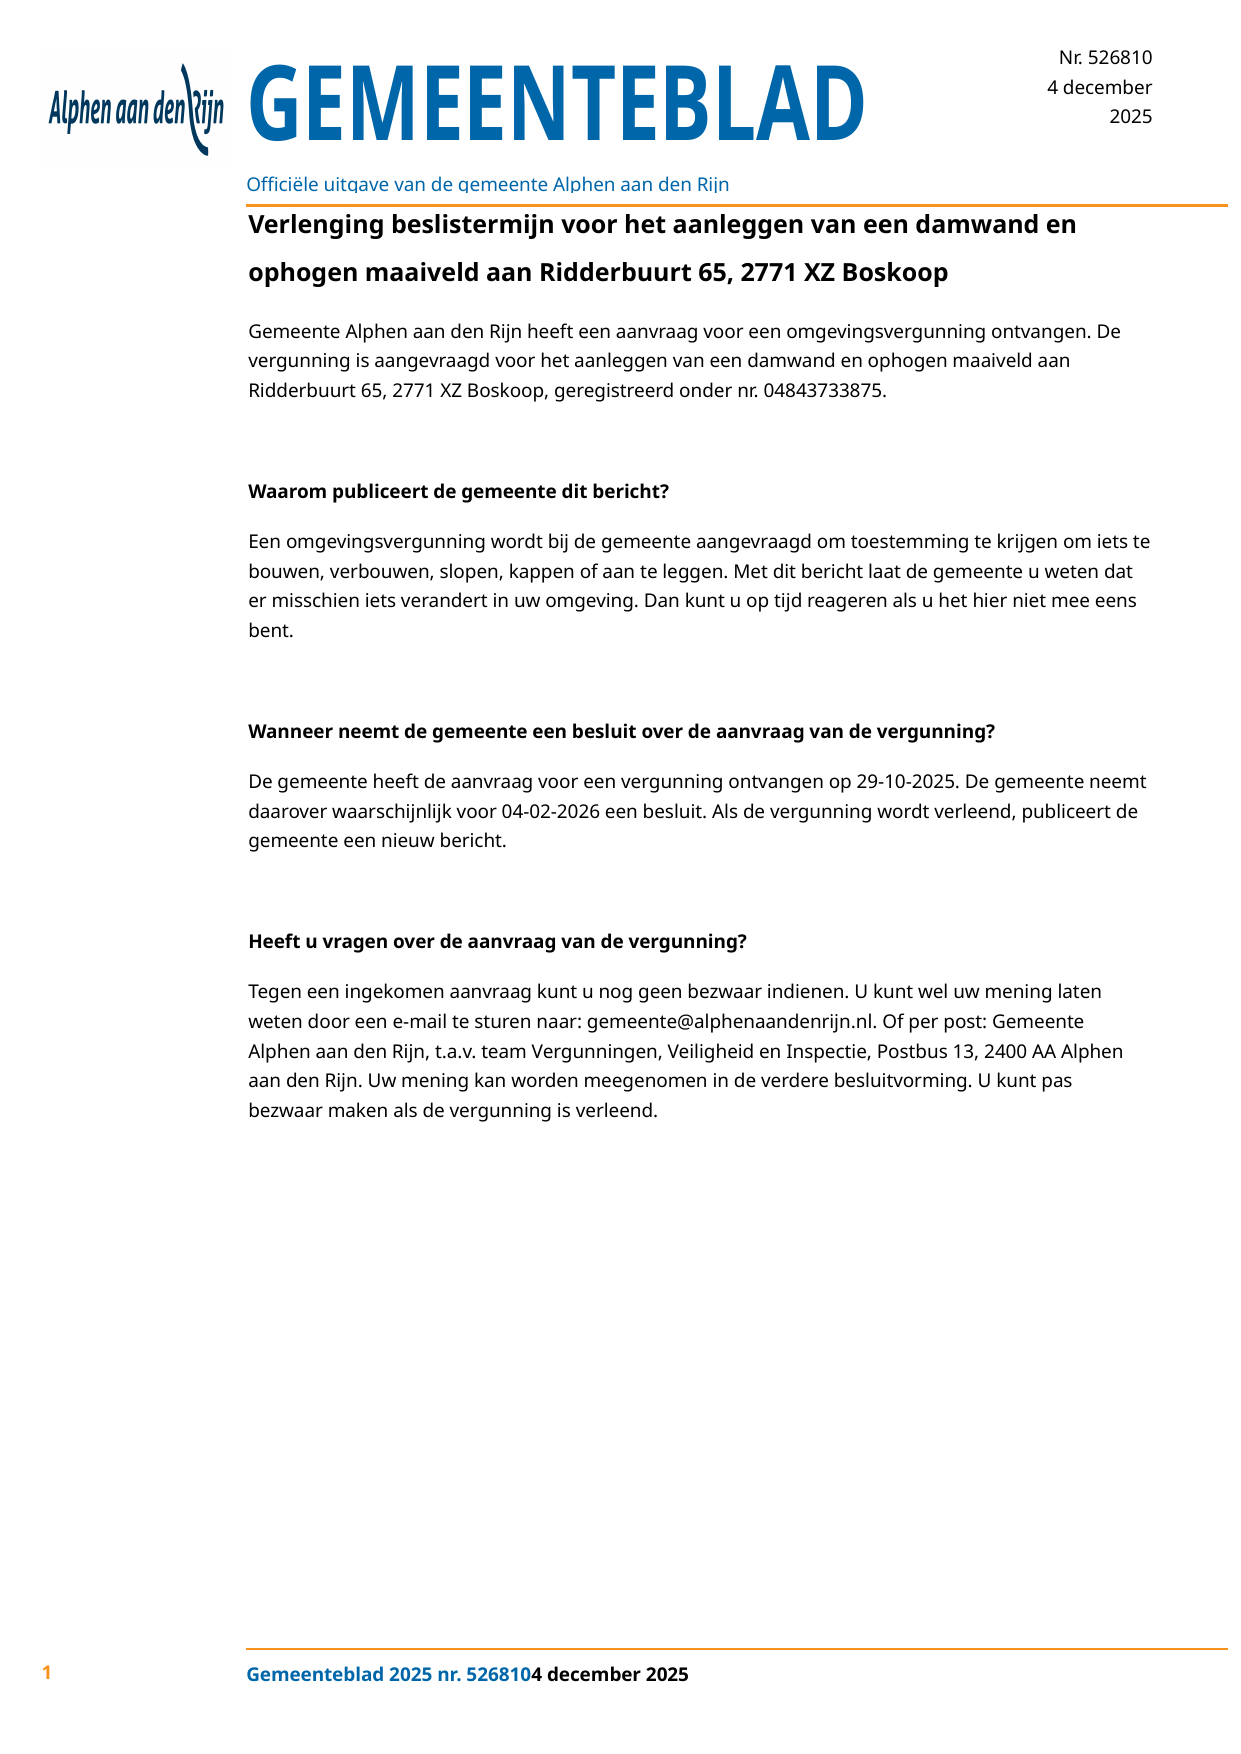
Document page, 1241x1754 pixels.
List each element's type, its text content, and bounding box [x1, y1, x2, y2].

text Verlenging beslistermijn voor het aanleggen van een damwand en ophogen maaiveld aan Ridderbuurt 65, 2771 XZ Boskoop [248, 207, 1152, 288]
text De gemeente heeft de aanvraag voor een vergunning ontvangen op 29-10-2025. De gemeente neemt daarover waarschijnlijk voor 04-02-2026 een besluit. Als de vergunning wordt verleend, publiceert de gemeente een nieuw bericht. [248, 768, 1152, 853]
text Waarom publiceert de gemeente dit bericht? [248, 478, 1152, 504]
text Wanneer neemt de gemeente een besluit over de aanvraag van de vergunning? [248, 718, 1152, 744]
text Gemeente Alphen aan den Rijn heeft een aanvraag voor een omgevingsvergunning ontvangen. De vergunning is aangevraagd voor het aanleggen van een damwand en ophogen maaiveld aan Ridderbuurt 65, 2771 XZ Boskoop, geregistreerd onder nr. 04843733875. [248, 318, 1152, 403]
text Een omgevingsvergunning wordt bij de gemeente aangevraagd om toestemming te krijgen om iets te bouwen, verbouwen, slopen, kappen of aan te leggen. Met dit bericht laat de gemeente u weten dat er misschien iets verandert in uw omgeving. Dan kunt u op tijd reageren als u het hier niet mee eens bent. [248, 528, 1152, 643]
text Tegen een ingekomen aanvraag kunt u nog geen bezwaar indienen. U kunt wel uw mening laten weten door een e-mail te sturen naar: gemeente@alphenaandenrijn.nl. Of per post: Gemeente Alphen aan den Rijn, t.a.v. team Vergunningen, Veiligheid en Inspectie, Postbus 13, 2400 AA Alphen aan den Rijn. Uw mening kan worden meegenomen in de verdere besluitvorming. U kunt pas bezwaar maken als de vergunning is verleend. [248, 979, 1152, 1123]
picture [41, 47, 231, 172]
text Heeft u vragen over de aanvraag van de vergunning? [248, 928, 1152, 954]
